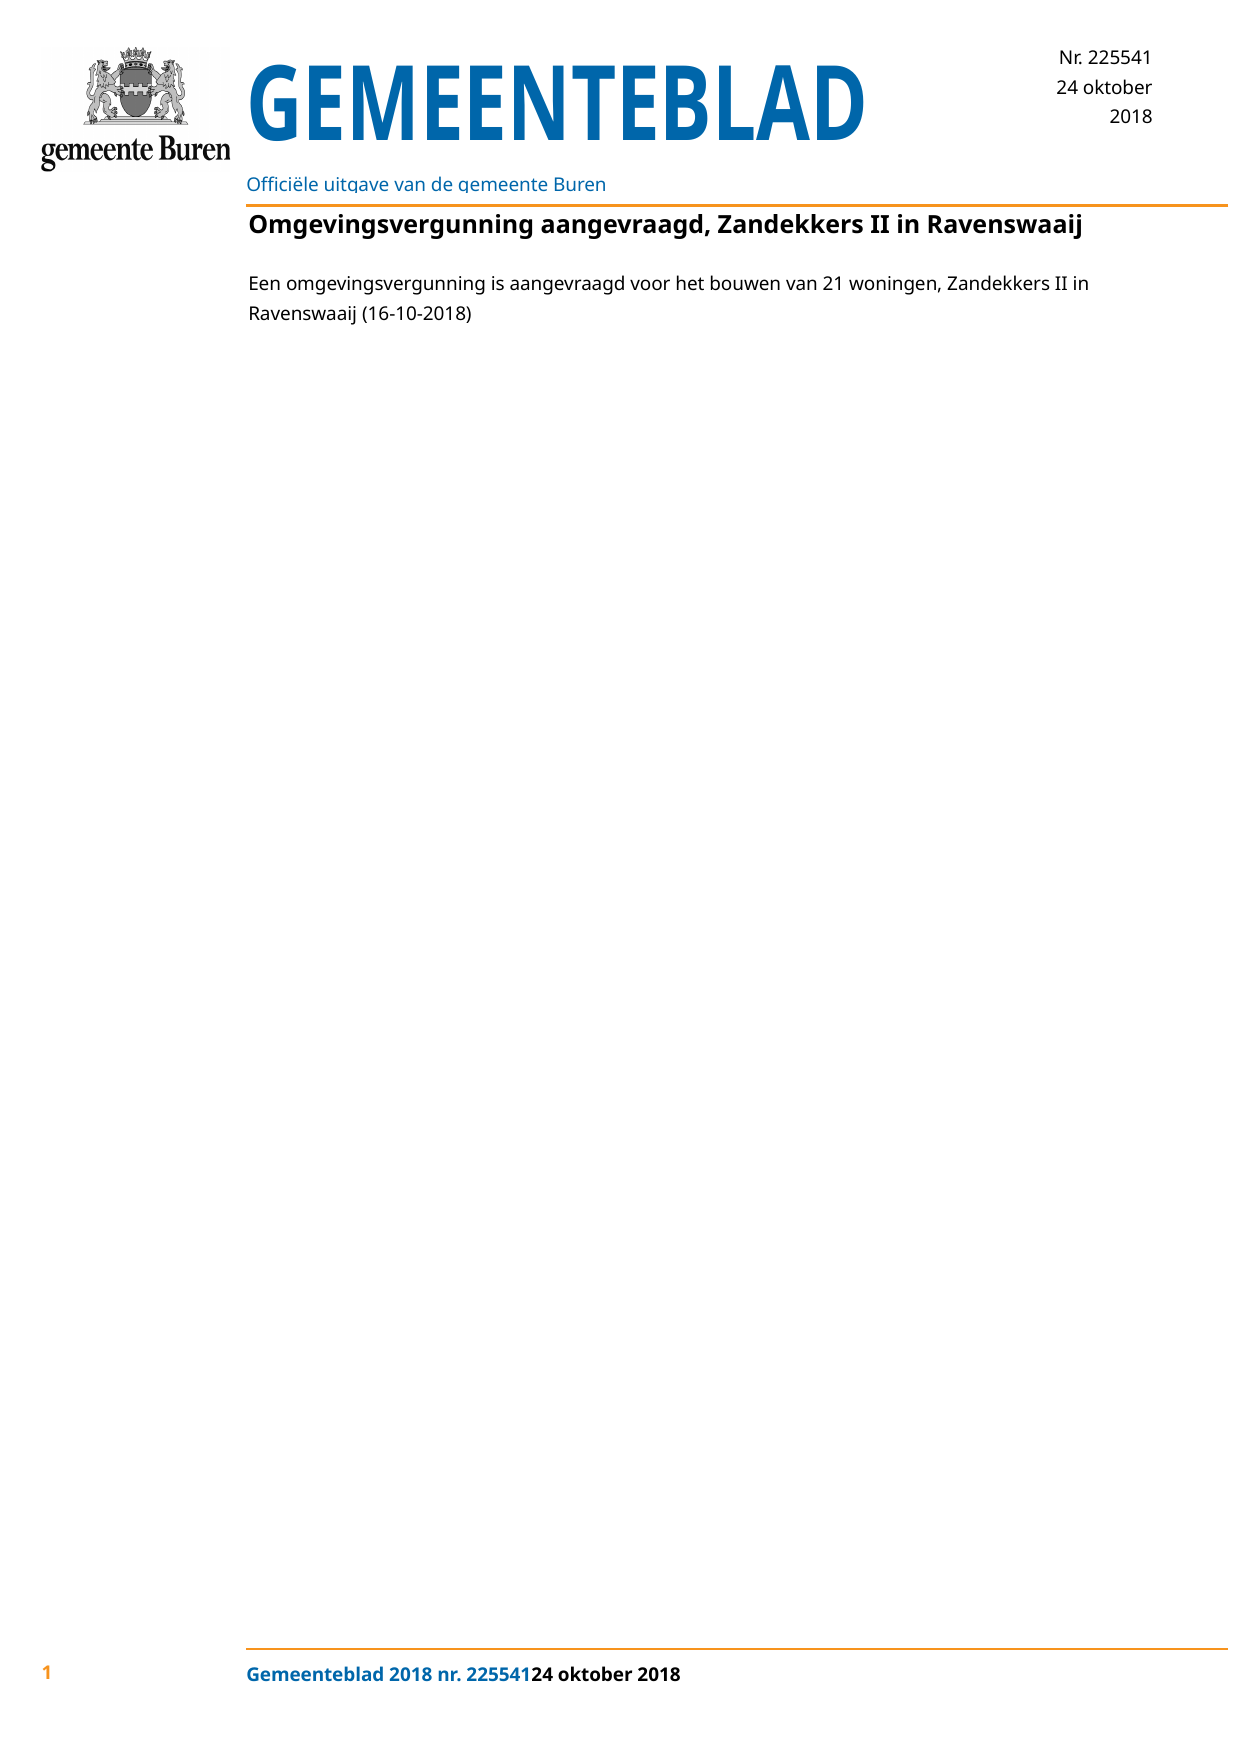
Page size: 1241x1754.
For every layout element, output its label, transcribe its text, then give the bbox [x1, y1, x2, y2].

picture [41, 47, 231, 172]
text Omgevingsvergunning aangevraagd, Zandekkers II in Ravenswaaij [248, 207, 1152, 241]
text Een omgevingsvergunning is aangevraagd voor het bouwen van 21 woningen, Zandekkers II in Ravenswaaij (16-10-2018) [248, 270, 1152, 326]
